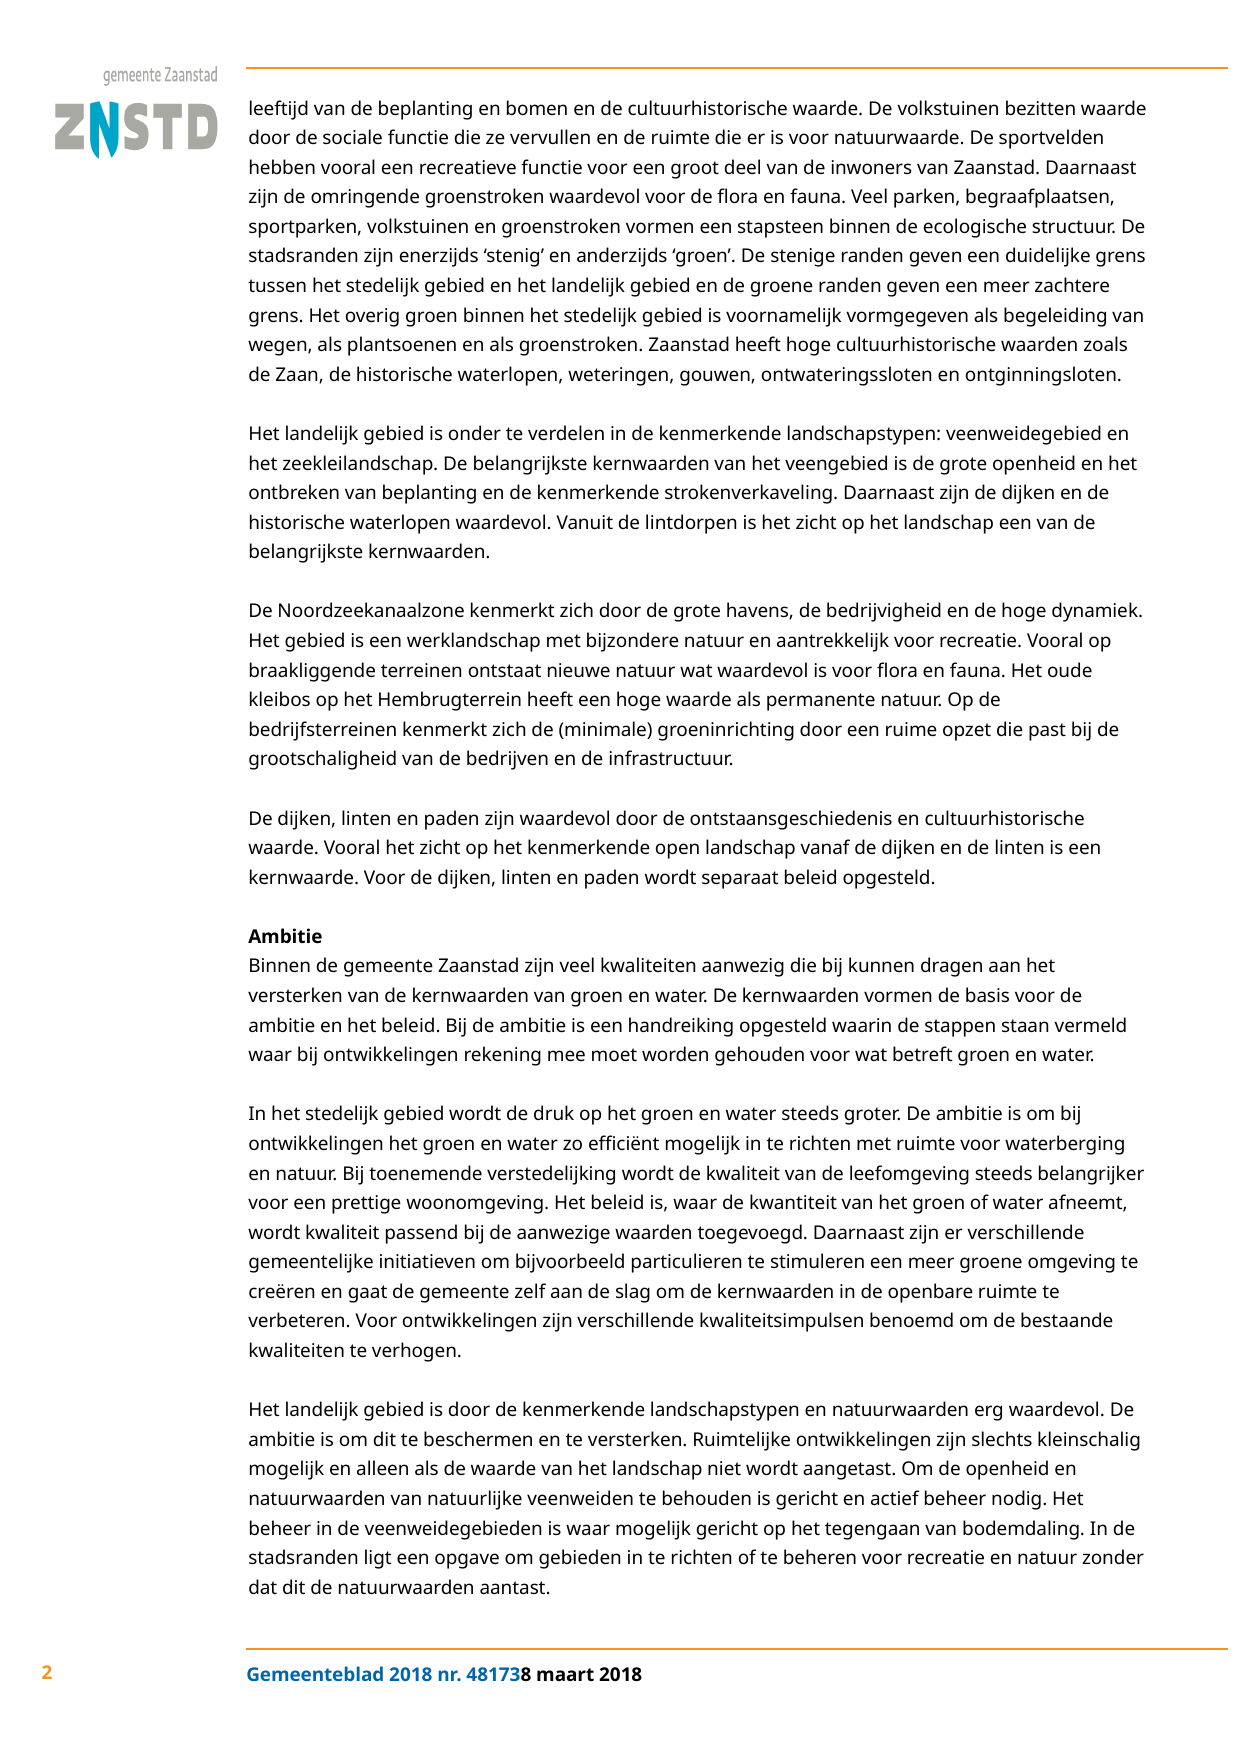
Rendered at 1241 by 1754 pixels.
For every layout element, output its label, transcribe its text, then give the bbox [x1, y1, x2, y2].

text De Noordzeekanaalzone kenmerkt zich door de grote havens, de bedrijvigheid en de hoge dynamiek. Het gebied is een werklandschap met bijzondere natuur en aantrekkelijk voor recreatie. Vooral op braakliggende terreinen ontstaat nieuwe natuur wat waardevol is voor flora en fauna. Het oude kleibos op het Hembrugterrein heeft een hoge waarde als permanente natuur. Op de bedrijfsterreinen kenmerkt zich de (minimale) groeninrichting door een ruime opzet die past bij de grootschaligheid van de bedrijven en de infrastructuur. [248, 598, 1152, 771]
text Binnen de gemeente Zaanstad zijn veel kwaliteiten aanwezig die bij kunnen dragen aan het versterken van de kernwaarden van groen en water. De kernwaarden vormen de basis voor de ambitie en het beleid. Bij de ambitie is een handreiking opgesteld waarin de stappen staan vermeld waar bij ontwikkelingen rekening mee moet worden gehouden voor wat betreft groen en water. [248, 953, 1152, 1067]
text Het landelijk gebied is door de kenmerkende landschapstypen en natuurwaarden erg waardevol. De ambitie is om dit te beschermen en te versterken. Ruimtelijke ontwikkelingen zijn slechts kleinschalig mogelijk en alleen als de waarde van het landschap niet wordt aangetast. Om de openheid en natuurwaarden van natuurlijke veenweiden te behouden is gericht en actief beheer nodig. Het beheer in de veenweidegebieden is waar mogelijk gericht op het tegengaan van bodemdaling. In de stadsranden ligt een opgave om gebieden in te richten of te beheren voor recreatie en natuur zonder dat dit de natuurwaarden aantast. [248, 1396, 1152, 1600]
text In het stedelijk gebied wordt de druk op het groen en water steeds groter. De ambitie is om bij ontwikkelingen het groen en water zo efficiënt mogelijk in te richten met ruimte voor waterberging en natuur. Bij toenemende verstedelijking wordt de kwaliteit van de leefomgeving steeds belangrijker voor een prettige woonomgeving. Het beleid is, waar de kwantiteit van het groen of water afneemt, wordt kwaliteit passend bij de aanwezige waarden toegevoegd. Daarnaast zijn er verschillende gemeentelijke initiatieven om bijvoorbeeld particulieren te stimuleren een meer groene omgeving te creëren en gaat de gemeente zelf aan de slag om de kernwaarden in de openbare ruimte te verbeteren. Voor ontwikkelingen zijn verschillende kwaliteitsimpulsen benoemd om de bestaande kwaliteiten te verhogen. [248, 1101, 1152, 1363]
text leeftijd van de beplanting en bomen en de cultuurhistorische waarde. De volkstuinen bezitten waarde door de sociale functie die ze vervullen en de ruimte die er is voor natuurwaarde. De sportvelden hebben vooral een recreatieve functie voor een groot deel van de inwoners van Zaanstad. Daarnaast zijn de omringende groenstroken waardevol voor de flora en fauna. Veel parken, begraafplaatsen, sportparken, volkstuinen en groenstroken vormen een stapsteen binnen de ecologische structuur. De stadsranden zijn enerzijds ‘stenig’ en anderzijds ‘groen’. De stenige randen geven een duidelijke grens tussen het stedelijk gebied en het landelijk gebied en de groene randen geven een meer zachtere grens. Het overig groen binnen het stedelijk gebied is voornamelijk vormgegeven als begeleiding van wegen, als plantsoenen en als groenstroken. Zaanstad heeft hoge cultuurhistorische waarden zoals de Zaan, de historische waterlopen, weteringen, gouwen, ontwateringssloten en ontginningsloten. [248, 95, 1152, 387]
text Ambitie [248, 923, 1152, 949]
text De dijken, linten en paden zijn waardevol door de ontstaansgeschiedenis en cultuurhistorische waarde. Vooral het zicht op het kenmerkende open landschap vanaf de dijken en de linten is een kernwaarde. Voor de dijken, linten en paden wordt separaat beleid opgesteld. [248, 805, 1152, 890]
text Het landelijk gebied is onder te verdelen in de kenmerkende landschapstypen: veenweidegebied en het zeekleilandschap. De belangrijkste kernwaarden van het veengebied is de grote openheid en het ontbreken van beplanting en de kenmerkende strokenverkaveling. Daarnaast zijn de dijken en de historische waterlopen waardevol. Vanuit de lintdorpen is het zicht op het landschap een van de belangrijkste kernwaarden. [248, 420, 1152, 564]
picture [41, 47, 231, 172]
